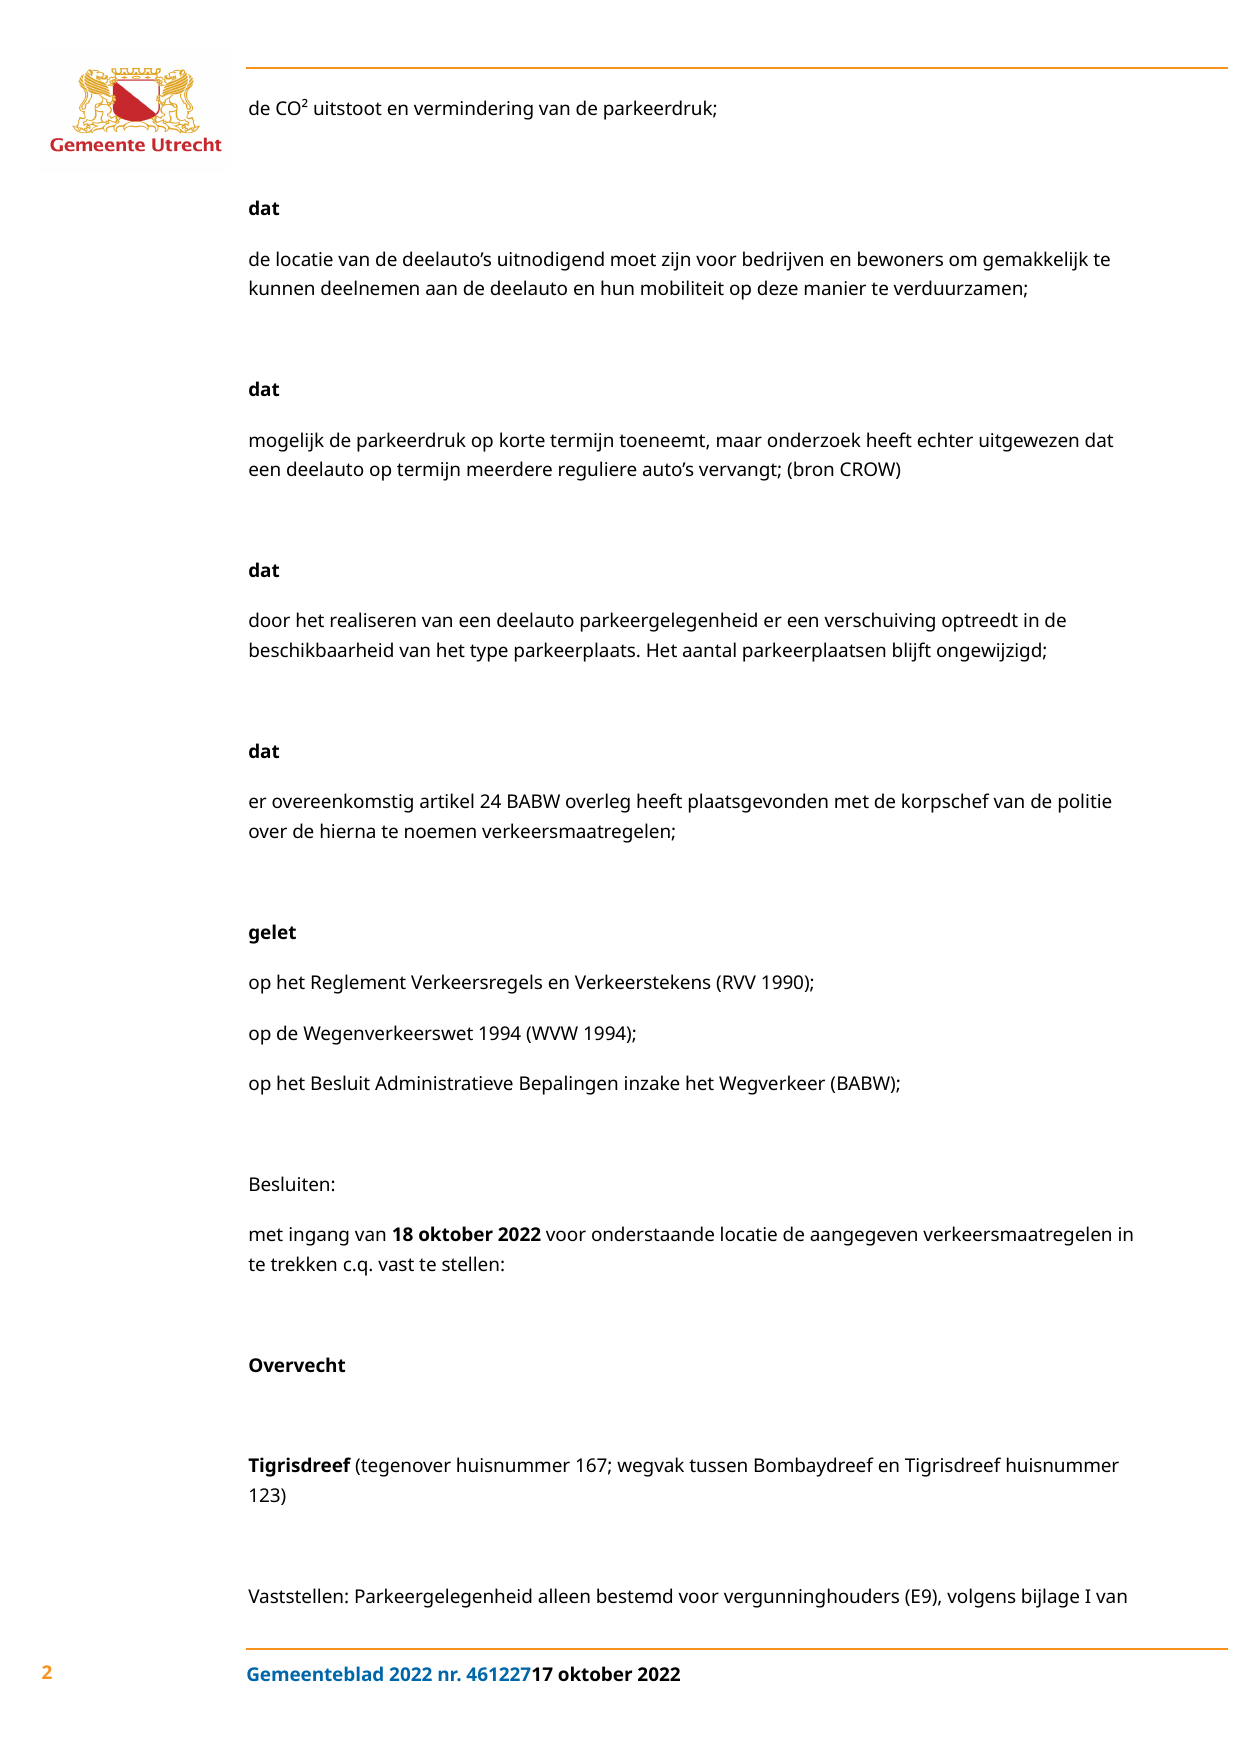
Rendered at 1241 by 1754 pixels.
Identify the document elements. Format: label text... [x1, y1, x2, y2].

text dat [248, 376, 1152, 402]
text gelet [248, 919, 1152, 945]
text dat [248, 738, 1152, 764]
text dat [248, 557, 1152, 583]
text mogelijk de parkeerdruk op korte termijn toeneemt, maar onderzoek heeft echter uitgewezen dat een deelauto op termijn meerdere reguliere auto’s vervangt; (bron CROW) [248, 427, 1152, 482]
text op het Besluit Administratieve Bepalingen inzake het Wegverkeer (BABW); [248, 1070, 1152, 1096]
text Vaststellen: Parkeergelegenheid alleen bestemd voor vergunninghouders (E9), volgens bijlage I van [248, 1583, 1152, 1609]
text de CO² uitstoot en vermindering van de parkeerdruk; [248, 95, 1152, 121]
text met ingang van 18 oktober 2022 voor onderstaande locatie de aangegeven verkeersmaatregelen in te trekken c.q. vast te stellen: [248, 1221, 1152, 1277]
picture [41, 47, 231, 172]
text op de Wegenverkeerswet 1994 (WVW 1994); [248, 1020, 1152, 1046]
text Tigrisdreef (tegenover huisnummer 167; wegvak tussen Bombaydreef en Tigrisdreef huisnummer 123) [248, 1453, 1152, 1508]
text er overeenkomstig artikel 24 BABW overleg heeft plaatsgevonden met de korpschef van de politie over de hierna te noemen verkeersmaatregelen; [248, 788, 1152, 844]
text Besluiten: [248, 1171, 1152, 1197]
text dat [248, 196, 1152, 221]
text Overvecht [248, 1352, 1152, 1378]
text de locatie van de deelauto’s uitnodigend moet zijn voor bedrijven en bewoners om gemakkelijk te kunnen deelnemen aan de deelauto en hun mobiliteit op deze manier te verduurzamen; [248, 246, 1152, 301]
text door het realiseren van een deelauto parkeergelegenheid er een verschuiving optreedt in de beschikbaarheid van het type parkeerplaats. Het aantal parkeerplaatsen blijft ongewijzigd; [248, 608, 1152, 663]
text op het Reglement Verkeersregels en Verkeerstekens (RVV 1990); [248, 969, 1152, 995]
